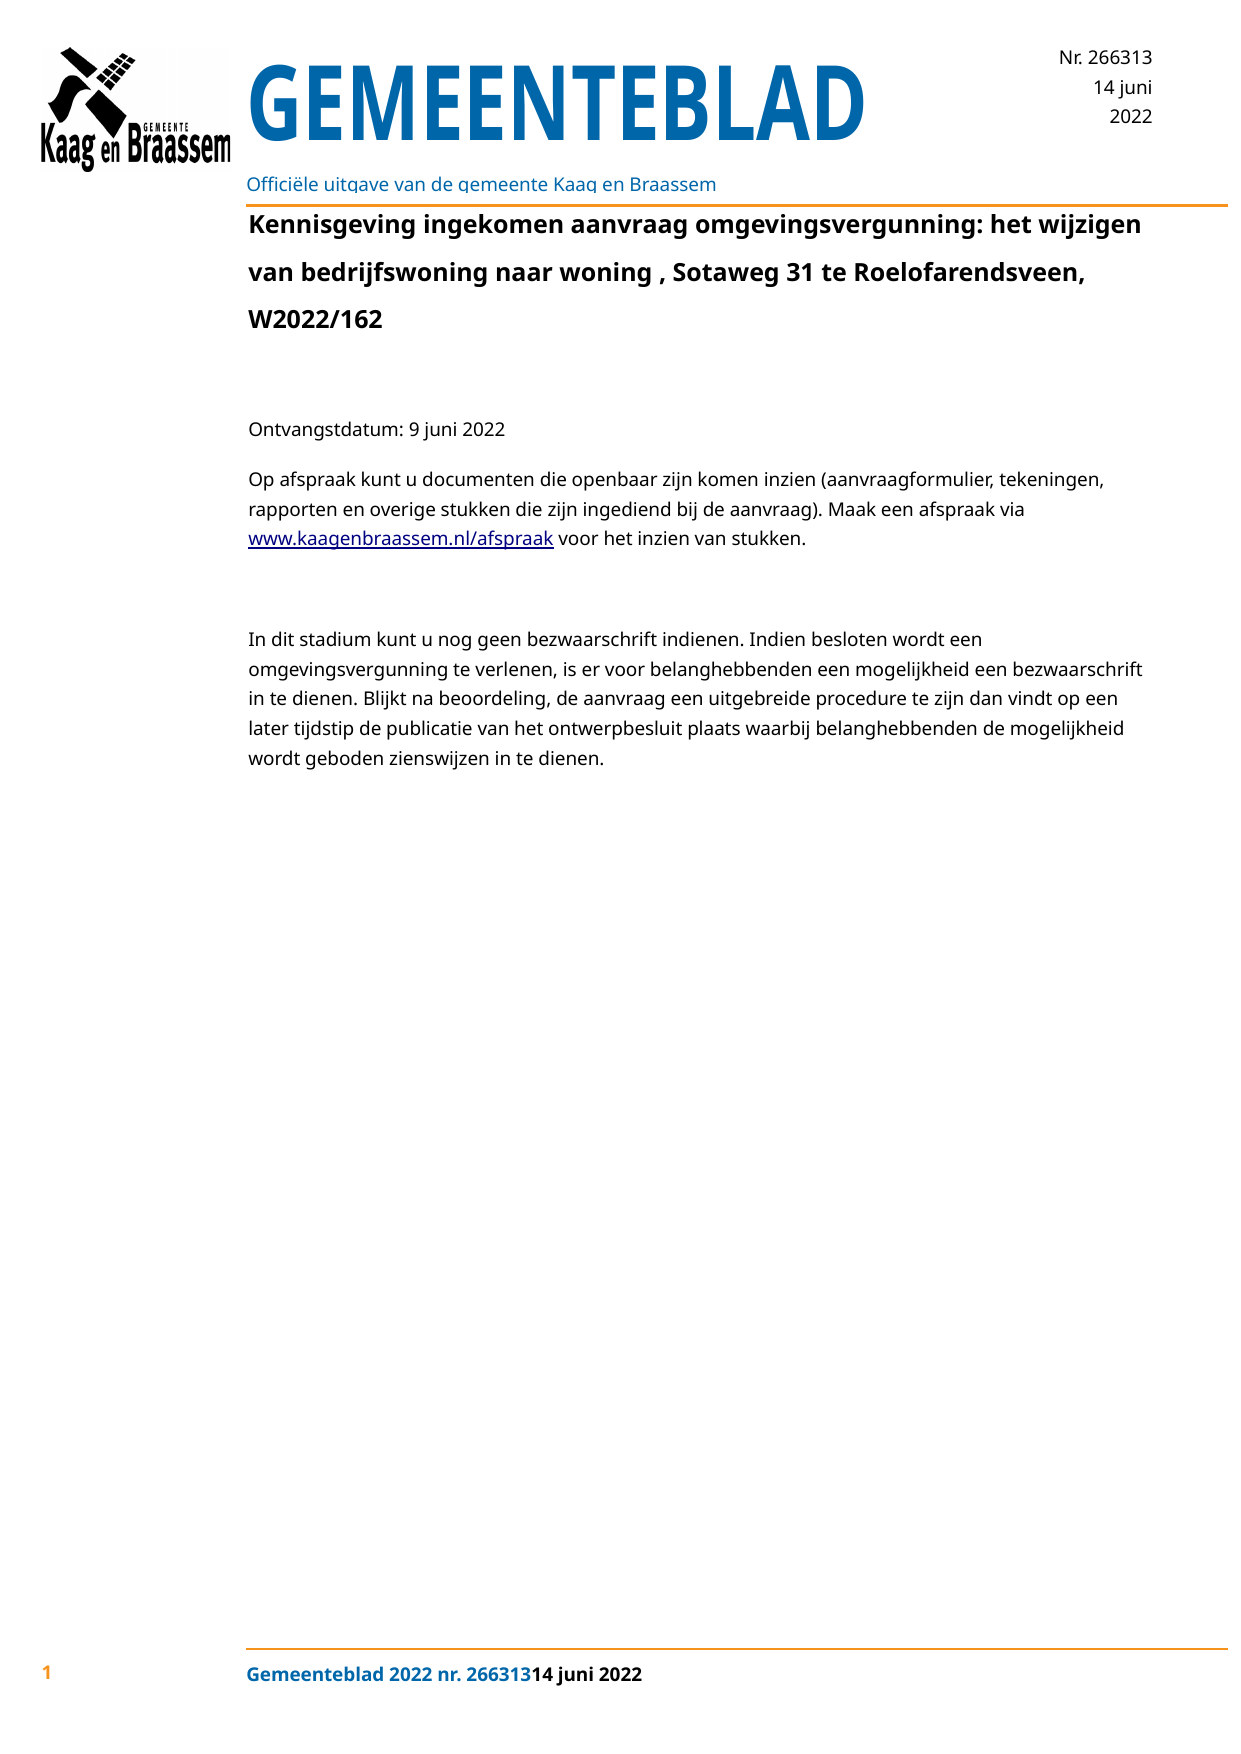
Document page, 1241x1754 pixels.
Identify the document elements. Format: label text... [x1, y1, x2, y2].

picture [41, 47, 231, 172]
text Ontvangstdatum: 9 juni 2022 [248, 416, 1152, 442]
text Kennisgeving ingekomen aanvraag omgevingsvergunning: het wijzigen van bedrijfswoning naar woning , Sotaweg 31 te Roelofarendsveen, W2022/162 [248, 207, 1152, 336]
text Op afspraak kunt u documenten die openbaar zijn komen inzien (aanvraagformulier, tekeningen, rapporten en overige stukken die zijn ingediend bij de aanvraag). Maak een afspraak via www.kaagenbraassem.nl/afspraak voor het inzien van stukken. [248, 466, 1152, 551]
text In dit stadium kunt u nog geen bezwaarschrift indienen. Indien besloten wordt een omgevingsvergunning te verlenen, is er voor belanghebbenden een mogelijkheid een bezwaarschrift in te dienen. Blijkt na beoordeling, de aanvraag een uitgebreide procedure te zijn dan vindt op een later tijdstip de publicatie van het ontwerpbesluit plaats waarbij belanghebbenden de mogelijkheid wordt geboden zienswijzen in te dienen. [248, 626, 1152, 770]
